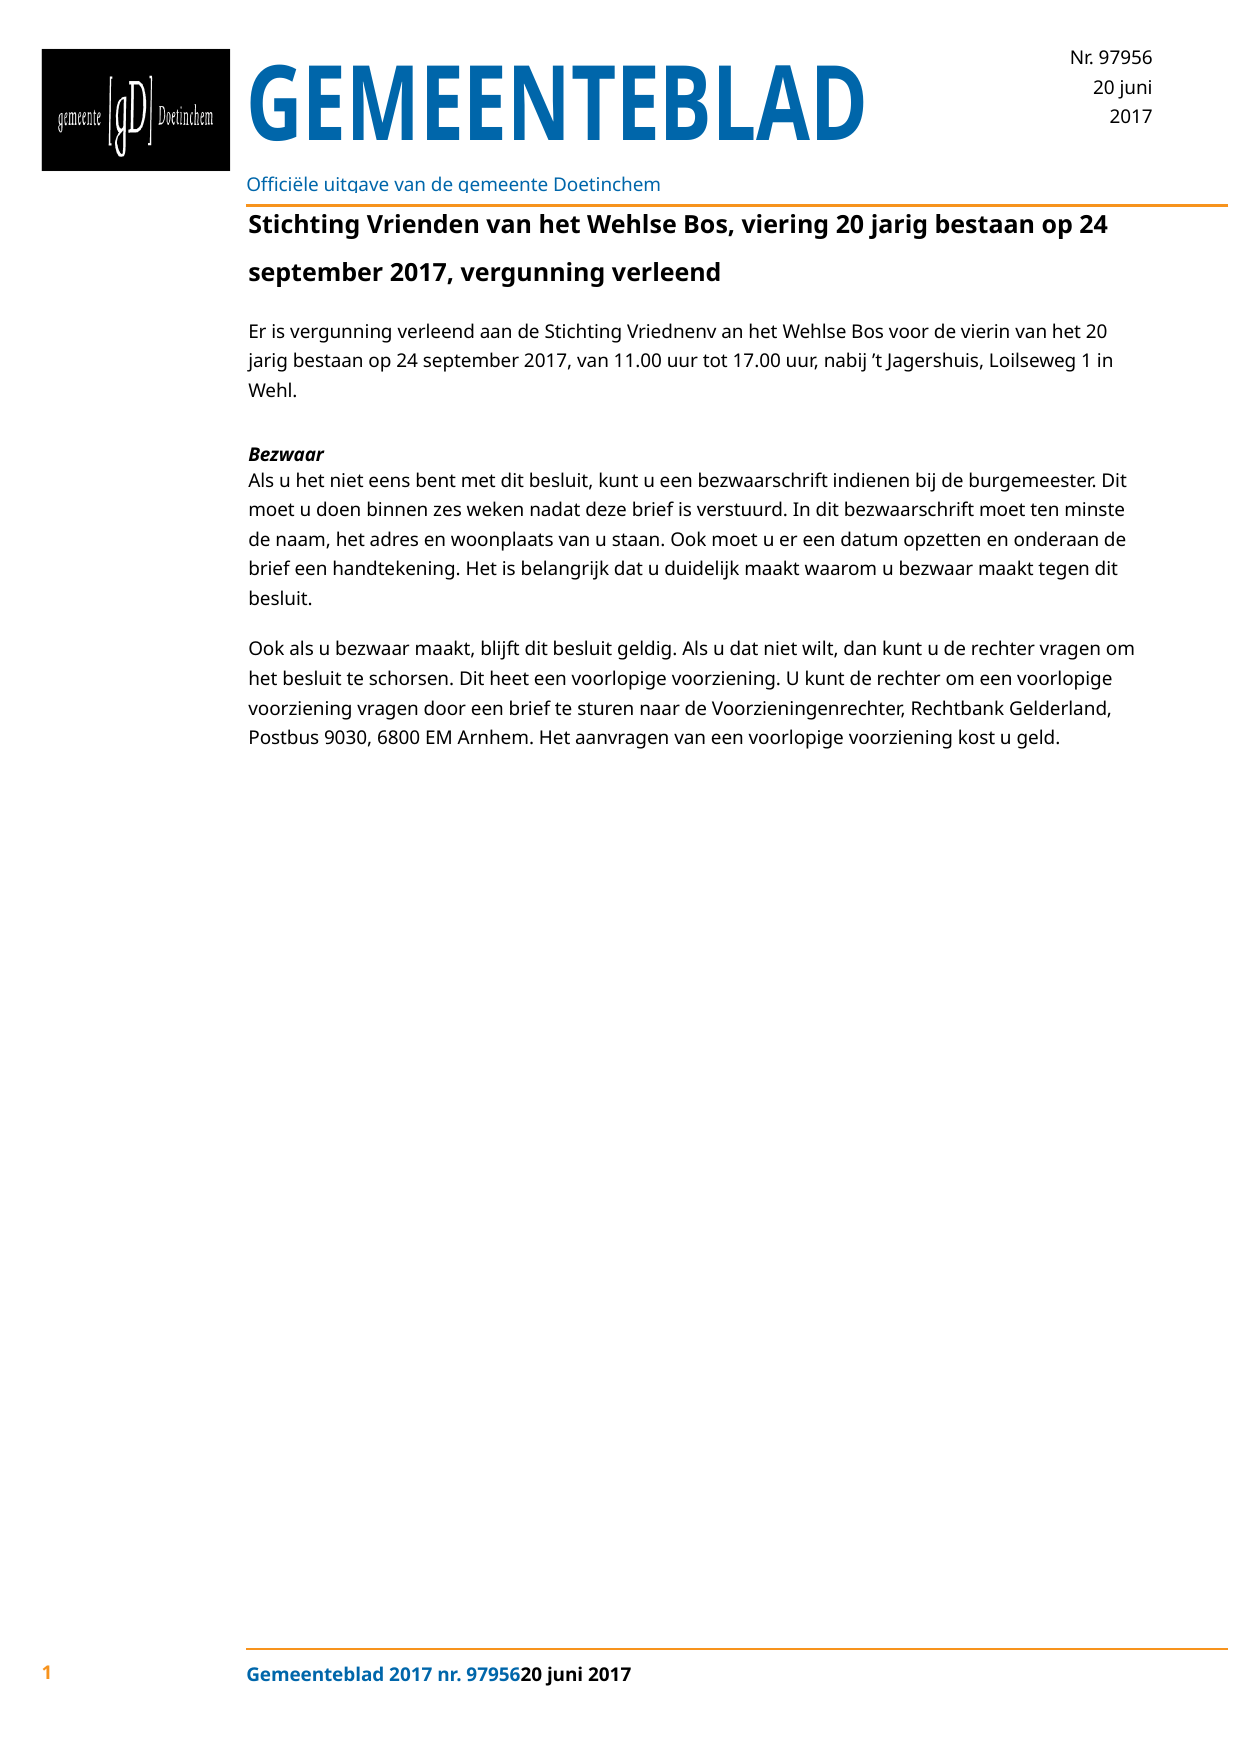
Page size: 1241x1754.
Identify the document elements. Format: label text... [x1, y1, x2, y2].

picture [41, 47, 231, 172]
text Bezwaar [248, 441, 1152, 467]
text Als u het niet eens bent met dit besluit, kunt u een bezwaarschrift indienen bij de burgemeester. Dit moet u doen binnen zes weken nadat deze brief is verstuurd. In dit bezwaarschrift moet ten minste de naam, het adres en woonplaats van u staan. Ook moet u er een datum opzetten en onderaan de brief een handtekening. Het is belangrijk dat u duidelijk maakt waarom u bezwaar maakt tegen dit besluit. [248, 467, 1152, 611]
text Stichting Vrienden van het Wehlse Bos, viering 20 jarig bestaan op 24 september 2017, vergunning verleend [248, 207, 1152, 288]
text Ook als u bezwaar maakt, blijft dit besluit geldig. Als u dat niet wilt, dan kunt u de rechter vragen om het besluit te schorsen. Dit heet een voorlopige voorziening. U kunt de rechter om een voorlopige voorziening vragen door een brief te sturen naar de Voorzieningenrechter, Rechtbank Gelderland, Postbus 9030, 6800 EM Arnhem. Het aanvragen van een voorlopige voorziening kost u geld. [248, 636, 1152, 750]
text Er is vergunning verleend aan de Stichting Vriednenv an het Wehlse Bos voor de vierin van het 20 jarig bestaan op 24 september 2017, van 11.00 uur tot 17.00 uur, nabij ’t Jagershuis, Loilseweg 1 in Wehl. [248, 318, 1152, 403]
